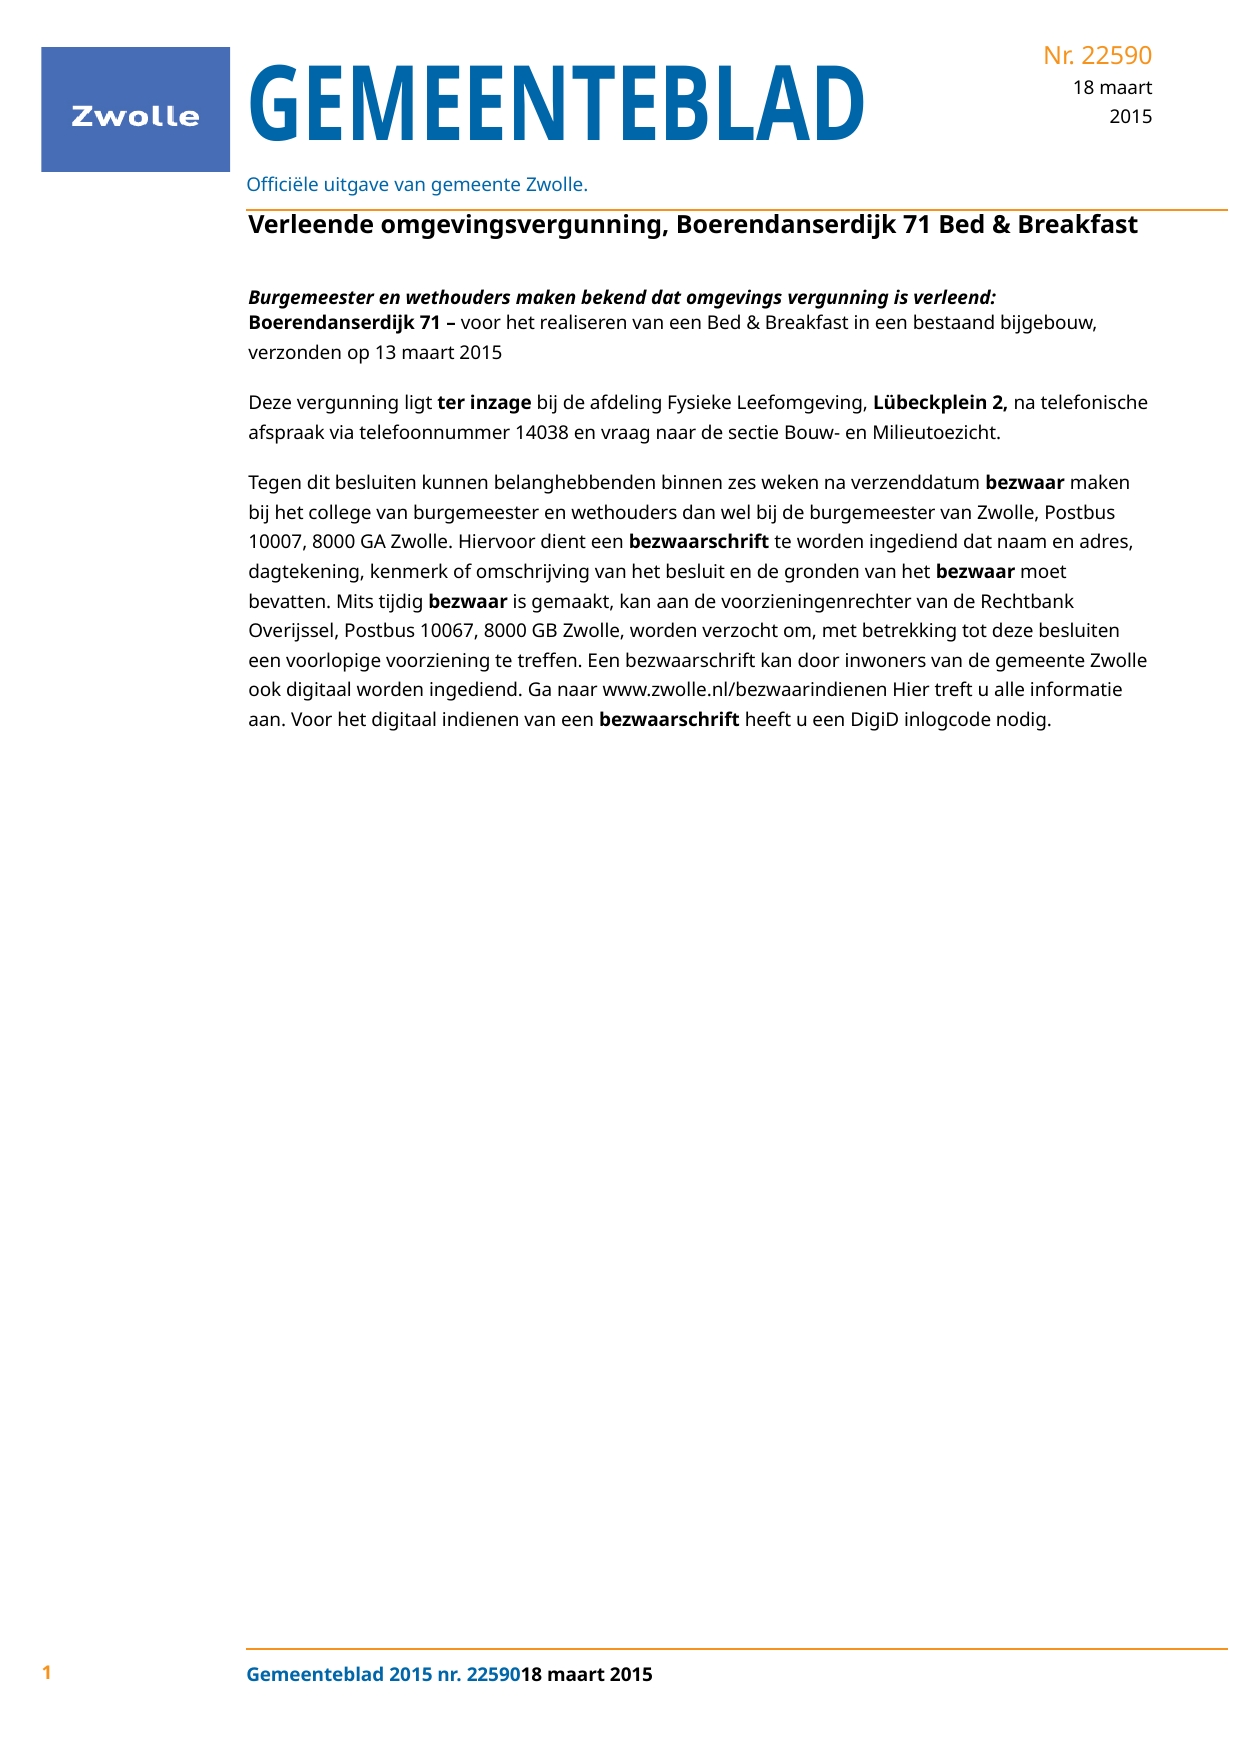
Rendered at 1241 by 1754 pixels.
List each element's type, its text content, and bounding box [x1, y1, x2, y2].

text Burgemeester en wethouders maken bekend dat omgevings vergunning is verleend: [248, 284, 1152, 309]
text Deze vergunning ligt ter inzage bij de afdeling Fysieke Leefomgeving, Lübeckplein 2, na telefonische afspraak via telefoonnummer 14038 en vraag naar de sectie Bouw- en Milieutoezicht. [248, 389, 1152, 445]
text Boerendanserdijk 71 – voor het realiseren van een Bed & Breakfast in een bestaand bijgebouw, verzonden op 13 maart 2015 [248, 309, 1152, 365]
text Tegen dit besluiten kunnen belanghebbenden binnen zes weken na verzenddatum bezwaar maken bij het college van burgemeester en wethouders dan wel bij de burgemeester van Zwolle, Postbus 10007, 8000 GA Zwolle. Hiervoor dient een bezwaarschrift te worden ingediend dat naam en adres, dagtekening, kenmerk of omschrijving van het besluit en de gronden van het bezwaar moet bevatten. Mits tijdig bezwaar is gemaakt, kan aan de voorzieningenrechter van de Rechtbank Overijssel, Postbus 10067, 8000 GB Zwolle, worden verzocht om, met betrekking tot deze besluiten een voorlopige voorziening te treffen. Een bezwaarschrift kan door inwoners van de gemeente Zwolle ook digitaal worden ingediend. Ga naar www.zwolle.nl/bezwaarindienen Hier treft u alle informatie aan. Voor het digitaal indienen van een bezwaarschrift heeft u een DigiD inlogcode nodig. [248, 469, 1152, 732]
text Verleende omgevingsvergunning, Boerendanserdijk 71 Bed & Breakfast [248, 211, 1152, 241]
picture [41, 47, 231, 172]
